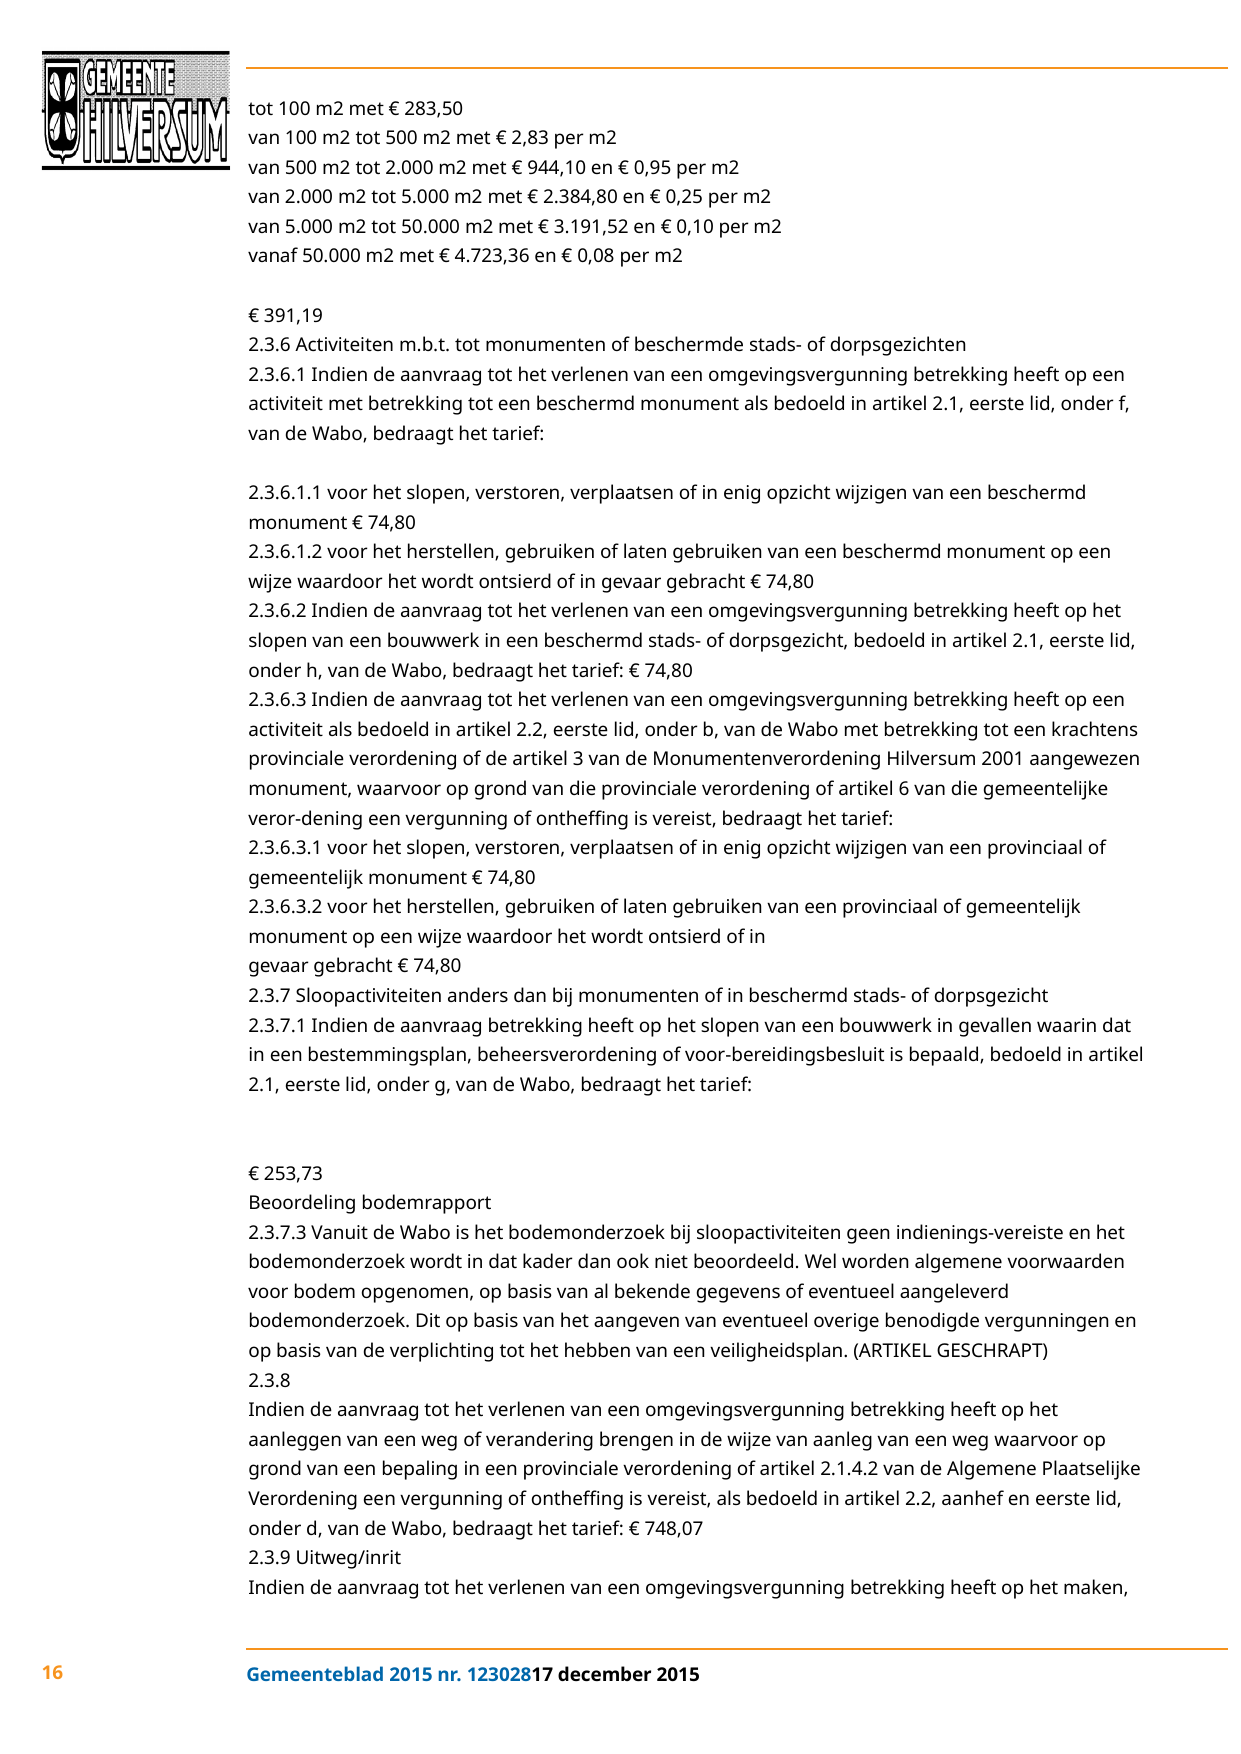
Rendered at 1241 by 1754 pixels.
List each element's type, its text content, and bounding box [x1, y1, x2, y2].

text tot 100 m2 met € 283,50 [248, 95, 1152, 121]
text € 253,73 [248, 1160, 1152, 1186]
text 2.3.8 [248, 1367, 1152, 1393]
text 2.3.7 Sloopactiviteiten anders dan bij monumenten of in beschermd stads- of dorpsgezicht [248, 982, 1152, 1008]
text 2.3.6.3 Indien de aanvraag tot het verlenen van een omgevingsvergunning betrekking heeft op een activiteit als bedoeld in artikel 2.2, eerste lid, onder b, van de Wabo met betrekking tot een krachtens provinciale verordening of de artikel 3 van de Monumentenverordening Hilversum 2001 aangewezen monument, waarvoor op grond van die provinciale verordening of artikel 6 van die gemeentelijke veror-dening een vergunning of ontheffing is vereist, bedraagt het tarief: [248, 686, 1152, 831]
text 2.3.9 Uitweg/inrit [248, 1544, 1152, 1570]
text 2.3.7.3 Vanuit de Wabo is het bodemonderzoek bij sloopactiviteiten geen indienings-vereiste en het bodemonderzoek wordt in dat kader dan ook niet beoordeeld. Wel worden algemene voorwaarden voor bodem opgenomen, op basis van al bekende gegevens of eventueel aangeleverd bodemonderzoek. Dit op basis van het aangeven van eventueel overige benodigde vergunningen en op basis van de verplichting tot het hebben van een veiligheidsplan. (ARTIKEL GESCHRAPT) [248, 1219, 1152, 1363]
text Indien de aanvraag tot het verlenen van een omgevingsvergunning betrekking heeft op het aanleggen van een weg of verandering brengen in de wijze van aanleg van een weg waarvoor op grond van een bepaling in een provinciale verordening of artikel 2.1.4.2 van de Algemene Plaatselijke Verordening een vergunning of ontheffing is vereist, als bedoeld in artikel 2.2, aanhef en eerste lid, onder d, van de Wabo, bedraagt het tarief: € 748,07 [248, 1396, 1152, 1541]
text 2.3.6.3.2 voor het herstellen, gebruiken of laten gebruiken van een provinciaal of gemeentelijk monument op een wijze waardoor het wordt ontsierd of in [248, 893, 1152, 949]
text 2.3.6.1 Indien de aanvraag tot het verlenen van een omgevingsvergunning betrekking heeft op een activiteit met betrekking tot een beschermd monument als bedoeld in artikel 2.1, eerste lid, onder f, van de Wabo, bedraagt het tarief: [248, 361, 1152, 446]
text van 100 m2 tot 500 m2 met € 2,83 per m2 [248, 124, 1152, 150]
text Indien de aanvraag tot het verlenen van een omgevingsvergunning betrekking heeft op het maken, [248, 1574, 1152, 1600]
text 2.3.6.1.2 voor het herstellen, gebruiken of laten gebruiken van een beschermd monument op een wijze waardoor het wordt ontsierd of in gevaar gebracht € 74,80 [248, 538, 1152, 594]
picture [41, 47, 231, 172]
text 2.3.6.3.1 voor het slopen, verstoren, verplaatsen of in enig opzicht wijzigen van een provinciaal of gemeentelijk monument € 74,80 [248, 834, 1152, 890]
text 2.3.6 Activiteiten m.b.t. tot monumenten of beschermde stads- of dorpsgezichten [248, 331, 1152, 357]
text van 500 m2 tot 2.000 m2 met € 944,10 en € 0,95 per m2 [248, 154, 1152, 180]
text 2.3.6.1.1 voor het slopen, verstoren, verplaatsen of in enig opzicht wijzigen van een beschermd monument € 74,80 [248, 479, 1152, 535]
text van 5.000 m2 tot 50.000 m2 met € 3.191,52 en € 0,10 per m2 [248, 213, 1152, 239]
text van 2.000 m2 tot 5.000 m2 met € 2.384,80 en € 0,25 per m2 [248, 183, 1152, 209]
text € 391,19 [248, 302, 1152, 328]
text 2.3.6.2 Indien de aanvraag tot het verlenen van een omgevingsvergunning betrekking heeft op het slopen van een bouwwerk in een beschermd stads- of dorpsgezicht, bedoeld in artikel 2.1, eerste lid, onder h, van de Wabo, bedraagt het tarief: € 74,80 [248, 598, 1152, 683]
text gevaar gebracht € 74,80 [248, 953, 1152, 978]
text 2.3.7.1 Indien de aanvraag betrekking heeft op het slopen van een bouwwerk in gevallen waarin dat in een bestemmingsplan, beheersverordening of voor-bereidingsbesluit is bepaald, bedoeld in artikel 2.1, eerste lid, onder g, van de Wabo, bedraagt het tarief: [248, 1012, 1152, 1097]
text Beoordeling bodemrapport [248, 1189, 1152, 1215]
text vanaf 50.000 m2 met € 4.723,36 en € 0,08 per m2 [248, 243, 1152, 268]
